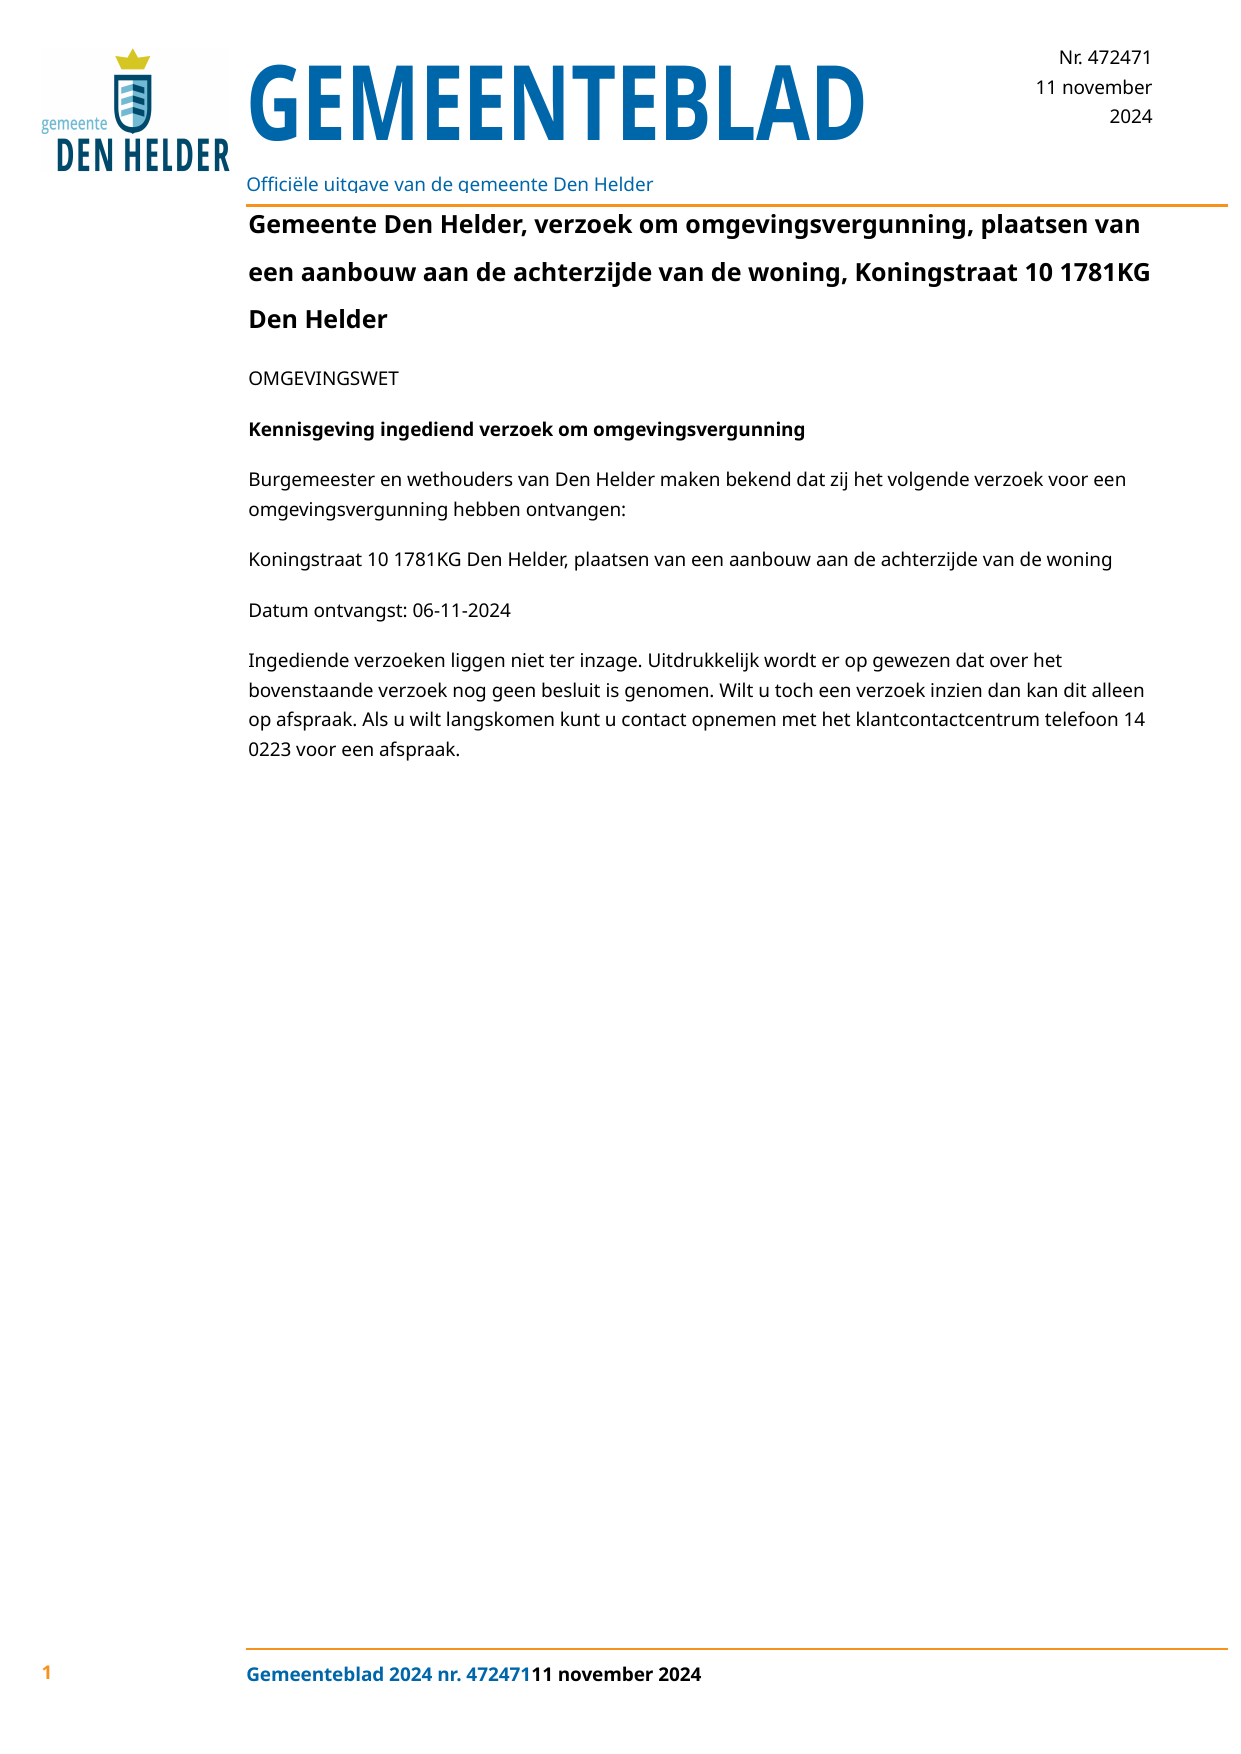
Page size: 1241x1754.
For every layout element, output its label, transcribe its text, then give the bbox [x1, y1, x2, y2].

text Datum ontvangst: 06-11-2024 [248, 597, 1152, 622]
picture [130, 157, 135, 172]
text Gemeente Den Helder, verzoek om omgevingsvergunning, plaatsen van een aanbouw aan de achterzijde van de woning, Koningstraat 10 1781KG Den Helder [248, 207, 1152, 336]
picture [220, 160, 224, 172]
picture [100, 154, 106, 172]
picture [63, 144, 68, 165]
text OMGEVINGSWET [248, 366, 1152, 391]
text Burgemeester en wethouders van Den Helder maken bekend dat zij het volgende verzoek voor een omgevingsvergunning hebben ontvangen: [248, 466, 1152, 522]
text Kennisgeving ingediend verzoek om omgevingsvergunning [248, 416, 1152, 442]
picture [41, 47, 231, 172]
text Koningstraat 10 1781KG Den Helder, plaatsen van een aanbouw aan de achterzijde van de woning [248, 546, 1152, 572]
picture [182, 144, 187, 165]
text Ingediende verzoeken liggen niet ter inzage. Uitdrukkelijk wordt er op gewezen dat over het bovenstaande verzoek nog geen besluit is genomen. Wilt u toch een verzoek inzien dan kan dit alleen op afspraak. Als u wilt langskomen kunt u contact opnemen met het klantcontactcentrum telefoon 14 0223 voor een afspraak. [248, 647, 1152, 762]
